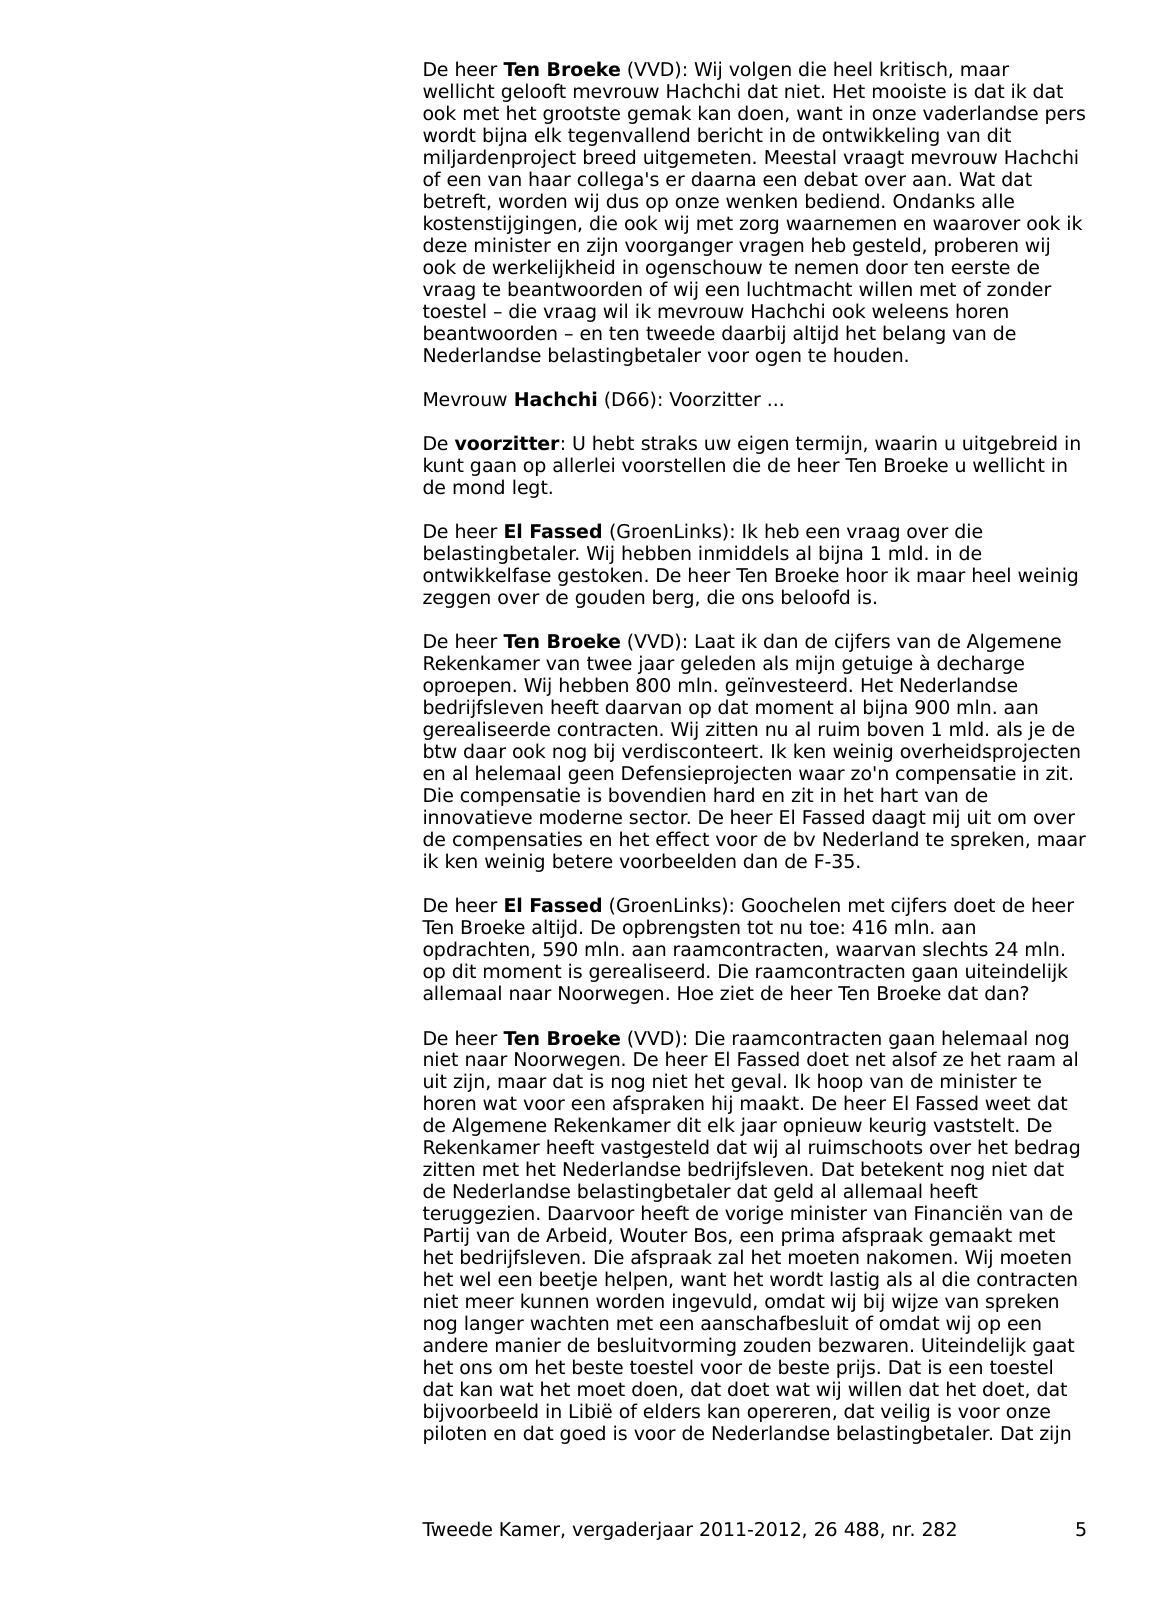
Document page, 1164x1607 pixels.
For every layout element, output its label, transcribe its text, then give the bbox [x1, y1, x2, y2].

text De heer Ten Broeke (VVD): Die raamcontracten gaan helemaal nog niet naar Noorwegen. De heer El Fassed doet net alsof ze het raam al uit zijn, maar dat is nog niet het geval. Ik hoop van de minister te horen wat voor een afspraken hij maakt. De heer El Fassed weet dat de Algemene Rekenkamer dit elk jaar opnieuw keurig vaststelt. De Rekenkamer heeft vastgesteld dat wij al ruimschoots over het bedrag zitten met het Nederlandse bedrijfsleven. Dat betekent nog niet dat de Nederlandse belastingbetaler dat geld al allemaal heeft teruggezien. Daarvoor heeft de vorige minister van Financiën van de Partij van de Arbeid, Wouter Bos, een prima afspraak gemaakt met het bedrijfsleven. Die afspraak zal het moeten nakomen. Wij moeten het wel een beetje helpen, want het wordt lastig als al die contracten niet meer kunnen worden ingevuld, omdat wij bij wijze van spreken nog langer wachten met een aanschafbesluit of omdat wij op een andere manier de besluitvorming zouden bezwaren. Uiteindelijk gaat het ons om het beste toestel voor de beste prijs. Dat is een toestel dat kan wat het moet doen, dat doet wat wij willen dat het doet, dat bijvoorbeeld in Libië of elders kan opereren, dat veilig is voor onze piloten en dat goed is voor de Nederlandse belastingbetaler. Dat zijn [422, 1027, 1087, 1445]
text Mevrouw Hachchi (D66): Voorzitter ... [422, 389, 1087, 411]
text De heer Ten Broeke (VVD): Wij volgen die heel kritisch, maar wellicht gelooft mevrouw Hachchi dat niet. Het mooiste is dat ik dat ook met het grootste gemak kan doen, want in onze vaderlandse pers wordt bijna elk tegenvallend bericht in de ontwikkeling van dit miljardenproject breed uitgemeten. Meestal vraagt mevrouw Hachchi of een van haar collega's er daarna een debat over aan. Wat dat betreft, worden wij dus op onze wenken bediend. Ondanks alle kostenstijgingen, die ook wij met zorg waarnemen en waarover ook ik deze minister en zijn voorganger vragen heb gesteld, proberen wij ook de werkelijkheid in ogenschouw te nemen door ten eerste de vraag te beantwoorden of wij een luchtmacht willen met of zonder toestel – die vraag wil ik mevrouw Hachchi ook weleens horen beantwoorden – en ten tweede daarbij altijd het belang van de Nederlandse belastingbetaler voor ogen te houden. [422, 59, 1087, 367]
text De heer El Fassed (GroenLinks): Goochelen met cijfers doet de heer Ten Broeke altijd. De opbrengsten tot nu toe: 416 mln. aan opdrachten, 590 mln. aan raamcontracten, waarvan slechts 24 mln. op dit moment is gerealiseerd. Die raamcontracten gaan uiteindelijk allemaal naar Noorwegen. Hoe ziet de heer Ten Broeke dat dan? [422, 895, 1087, 1005]
text De heer Ten Broeke (VVD): Laat ik dan de cijfers van de Algemene Rekenkamer van twee jaar geleden als mijn getuige à decharge oproepen. Wij hebben 800 mln. geïnvesteerd. Het Nederlandse bedrijfsleven heeft daarvan op dat moment al bijna 900 mln. aan gerealiseerde contracten. Wij zitten nu al ruim boven 1 mld. als je de btw daar ook nog bij verdisconteert. Ik ken weinig overheidsprojecten en al helemaal geen Defensieprojecten waar zo'n compensatie in zit. Die compensatie is bovendien hard en zit in het hart van de innovatieve moderne sector. De heer El Fassed daagt mij uit om over de compensaties en het effect voor de bv Nederland te spreken, maar ik ken weinig betere voorbeelden dan de F-35. [422, 631, 1087, 873]
text De voorzitter: U hebt straks uw eigen termijn, waarin u uitgebreid in kunt gaan op allerlei voorstellen die de heer Ten Broeke u wellicht in de mond legt. [422, 433, 1087, 499]
text De heer El Fassed (GroenLinks): Ik heb een vraag over die belastingbetaler. Wij hebben inmiddels al bijna 1 mld. in de ontwikkelfase gestoken. De heer Ten Broeke hoor ik maar heel weinig zeggen over de gouden berg, die ons beloofd is. [422, 521, 1087, 609]
